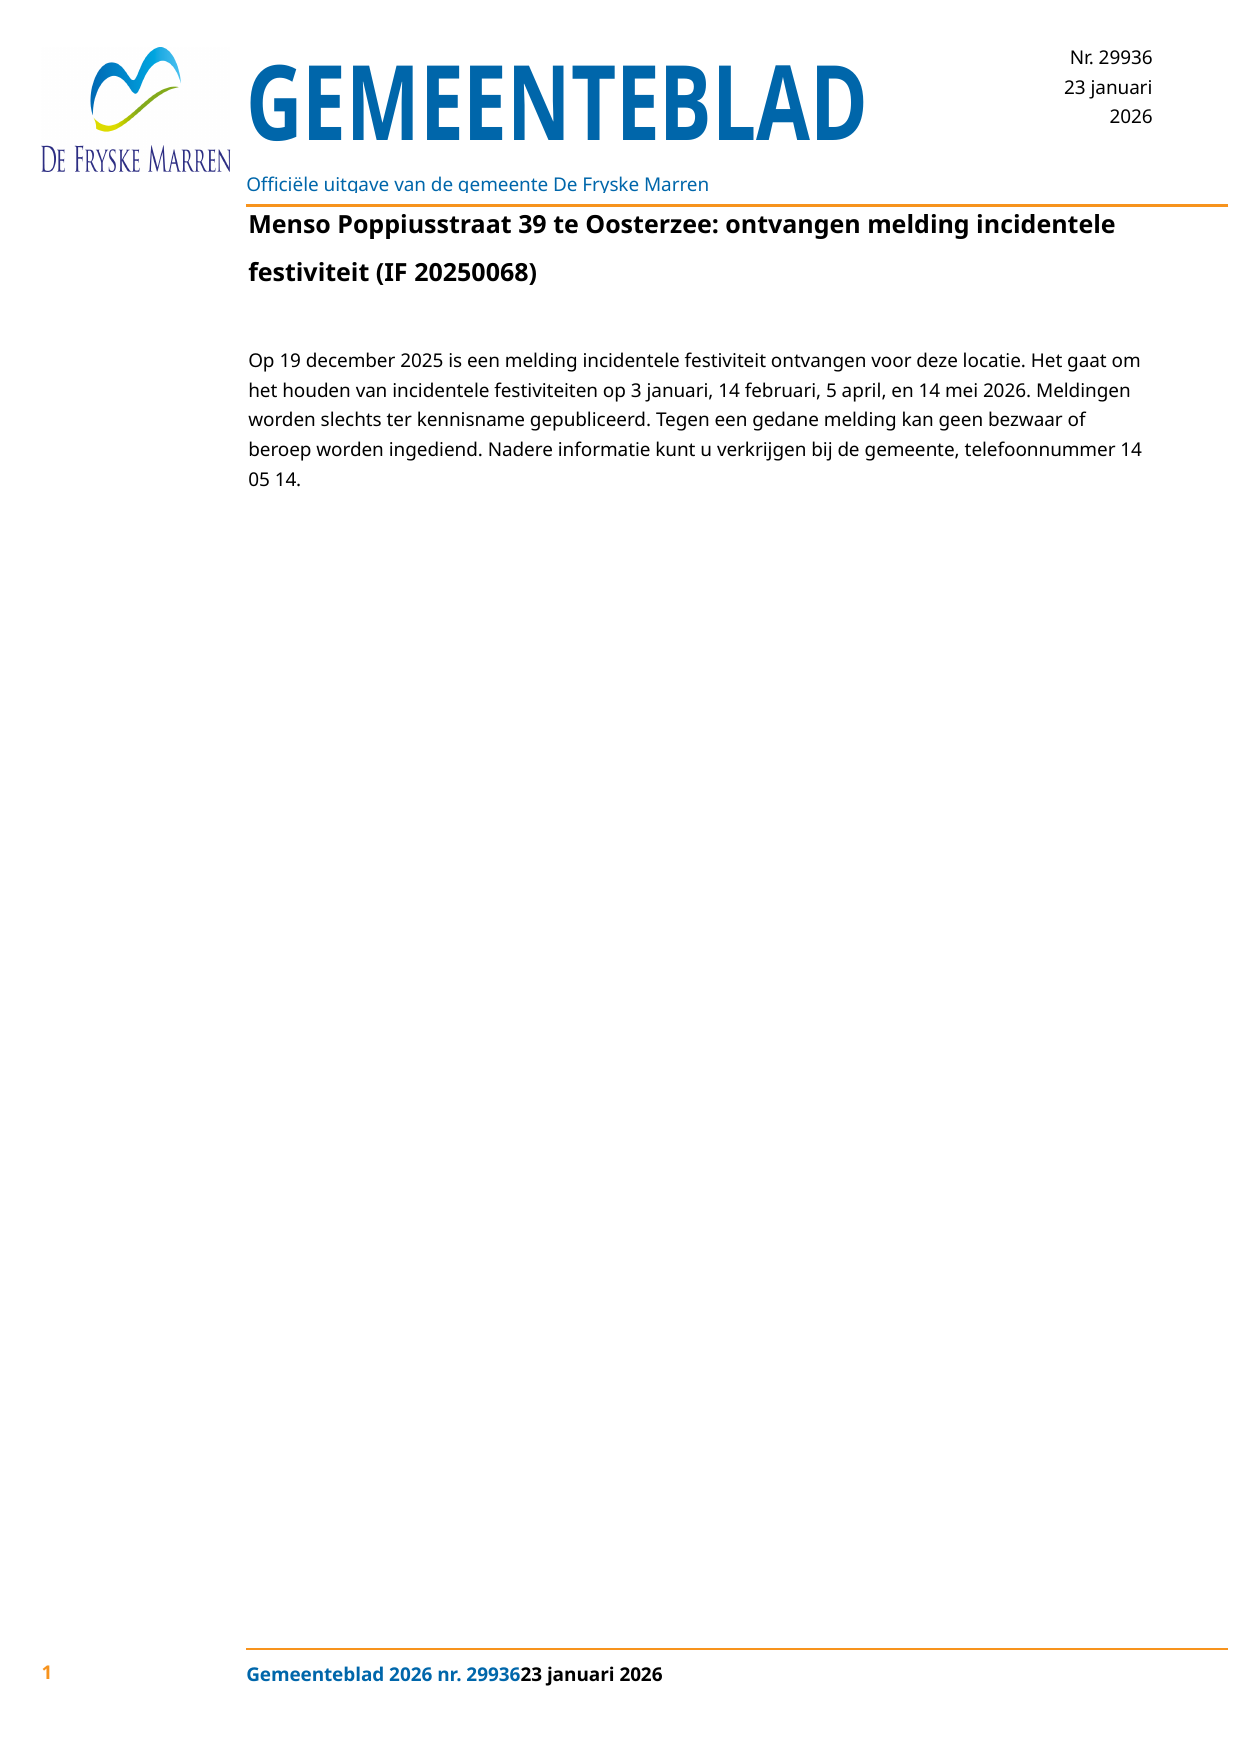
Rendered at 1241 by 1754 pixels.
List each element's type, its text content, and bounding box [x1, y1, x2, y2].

text Menso Poppiusstraat 39 te Oosterzee: ontvangen melding incidentele festiviteit (IF 20250068) [248, 207, 1152, 288]
text Op 19 december 2025 is een melding incidentele festiviteit ontvangen voor deze locatie. Het gaat om het houden van incidentele festiviteiten op 3 januari, 14 februari, 5 april, en 14 mei 2026. Meldingen worden slechts ter kennisname gepubliceerd. Tegen een gedane melding kan geen bezwaar of beroep worden ingediend. Nadere informatie kunt u verkrijgen bij de gemeente, telefoonnummer 14 05 14. [248, 347, 1152, 492]
picture [41, 47, 231, 172]
